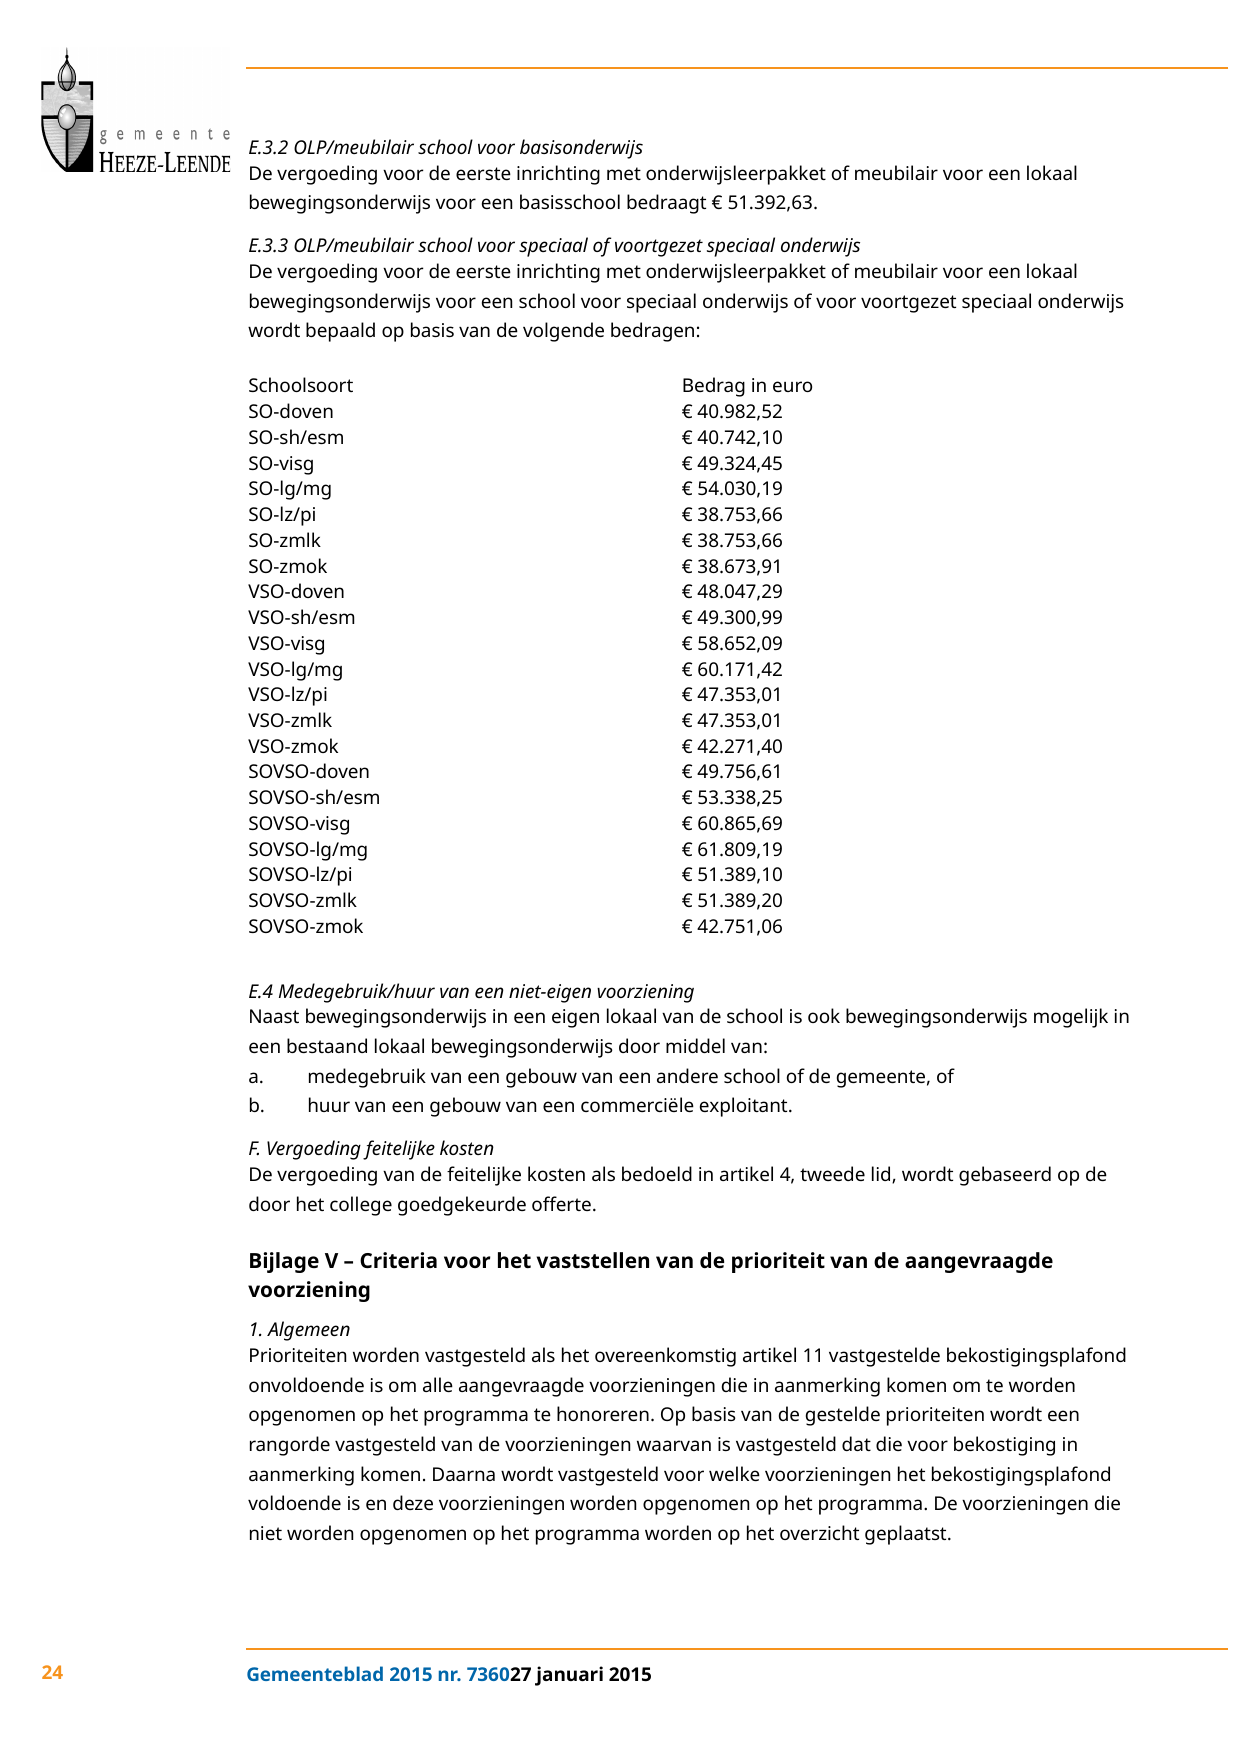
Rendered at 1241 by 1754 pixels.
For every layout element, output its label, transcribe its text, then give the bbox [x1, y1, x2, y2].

table_cell € 49.756,61 [682, 759, 1152, 784]
table_cell SO-zmlk [248, 527, 682, 553]
table_cell € 38.753,66 [682, 501, 1152, 527]
table_cell € 42.271,40 [682, 733, 1152, 759]
text E.3.2 OLP/meubilair school voor basisonderwijs [248, 134, 1152, 160]
table_cell € 60.865,69 [682, 810, 1152, 836]
table_header Schoolsoort [248, 373, 682, 398]
table_cell € 38.673,91 [682, 553, 1152, 578]
table_cell € 47.353,01 [682, 707, 1152, 733]
table_cell SOVSO-doven [248, 759, 682, 784]
table_cell SOVSO-visg [248, 810, 682, 836]
table_cell SO-doven [248, 399, 682, 424]
table_cell VSO-lg/mg [248, 656, 682, 681]
text Bijlage V – Criteria voor het vaststellen van de prioriteit van de aangevraagde voorziening [248, 1246, 1152, 1303]
table_cell € 40.982,52 [682, 399, 1152, 424]
table_cell VSO-zmlk [248, 707, 682, 733]
table_cell SOVSO-sh/esm [248, 784, 682, 810]
table_cell VSO-lz/pi [248, 681, 682, 707]
table_cell € 49.300,99 [682, 604, 1152, 630]
table_cell SOVSO-zmlk [248, 887, 682, 913]
table_cell SOVSO-lg/mg [248, 836, 682, 862]
table_cell € 61.809,19 [682, 836, 1152, 862]
table_cell SO-lg/mg [248, 476, 682, 501]
picture [41, 47, 231, 172]
text De vergoeding van de feitelijke kosten als bedoeld in artikel 4, tweede lid, wordt gebaseerd op de door het college goedgekeurde offerte. [248, 1161, 1152, 1217]
table_cell € 60.171,42 [682, 656, 1152, 681]
text E.3.3 OLP/meubilair school voor speciaal of voortgezet speciaal onderwijs [248, 232, 1152, 258]
table_cell SOVSO-lz/pi [248, 862, 682, 887]
table_cell SO-zmok [248, 553, 682, 578]
text E.4 Medegebruik/huur van een niet-eigen voorziening [248, 978, 1152, 1004]
table_cell € 40.742,10 [682, 424, 1152, 450]
table_cell € 42.751,06 [682, 913, 1152, 939]
table_cell € 48.047,29 [682, 579, 1152, 604]
table_cell VSO-doven [248, 579, 682, 604]
table_cell VSO-sh/esm [248, 604, 682, 630]
table_cell SO-visg [248, 450, 682, 476]
text Naast bewegingsonderwijs in een eigen lokaal van de school is ook bewegingsonderwijs mogelijk in een bestaand lokaal bewegingsonderwijs door middel van: [248, 1004, 1152, 1059]
text F. Vergoeding feitelijke kosten [248, 1136, 1152, 1161]
text Prioriteiten worden vastgesteld als het overeenkomstig artikel 11 vastgestelde bekostigingsplafond onvoldoende is om alle aangevraagde voorzieningen die in aanmerking komen om te worden opgenomen op het programma te honoreren. Op basis van de gestelde prioriteiten wordt een rangorde vastgesteld van de voorzieningen waarvan is vastgesteld dat die voor bekostiging in aanmerking komen. Daarna wordt vastgesteld voor welke voorzieningen het bekostigingsplafond voldoende is en deze voorzieningen worden opgenomen op het programma. De voorzieningen die niet worden opgenomen op het programma worden op het overzicht geplaatst. [248, 1342, 1152, 1546]
table_cell SOVSO-zmok [248, 913, 682, 939]
table_cell VSO-zmok [248, 733, 682, 759]
text 1. Algemeen [248, 1317, 1152, 1342]
table_cell SO-lz/pi [248, 501, 682, 527]
table_cell VSO-visg [248, 630, 682, 656]
text De vergoeding voor de eerste inrichting met onderwijsleerpakket of meubilair voor een lokaal bewegingsonderwijs voor een school voor speciaal onderwijs of voor voortgezet speciaal onderwijs wordt bepaald op basis van de volgende bedragen: [248, 258, 1152, 343]
table_cell € 54.030,19 [682, 476, 1152, 501]
table_cell € 47.353,01 [682, 681, 1152, 707]
list medegebruik van een gebouw van een andere school of de gemeente, of [248, 1063, 1152, 1089]
table_cell € 49.324,45 [682, 450, 1152, 476]
list huur van een gebouw van een commerciële exploitant. [248, 1092, 1152, 1118]
table_cell € 38.753,66 [682, 527, 1152, 553]
table_header Bedrag in euro [682, 373, 1152, 398]
table_cell SO-sh/esm [248, 424, 682, 450]
table_cell € 51.389,10 [682, 862, 1152, 887]
table_cell € 51.389,20 [682, 887, 1152, 913]
table_cell € 53.338,25 [682, 784, 1152, 810]
table_cell € 58.652,09 [682, 630, 1152, 656]
text De vergoeding voor de eerste inrichting met onderwijsleerpakket of meubilair voor een lokaal bewegingsonderwijs voor een basisschool bedraagt € 51.392,63. [248, 160, 1152, 215]
